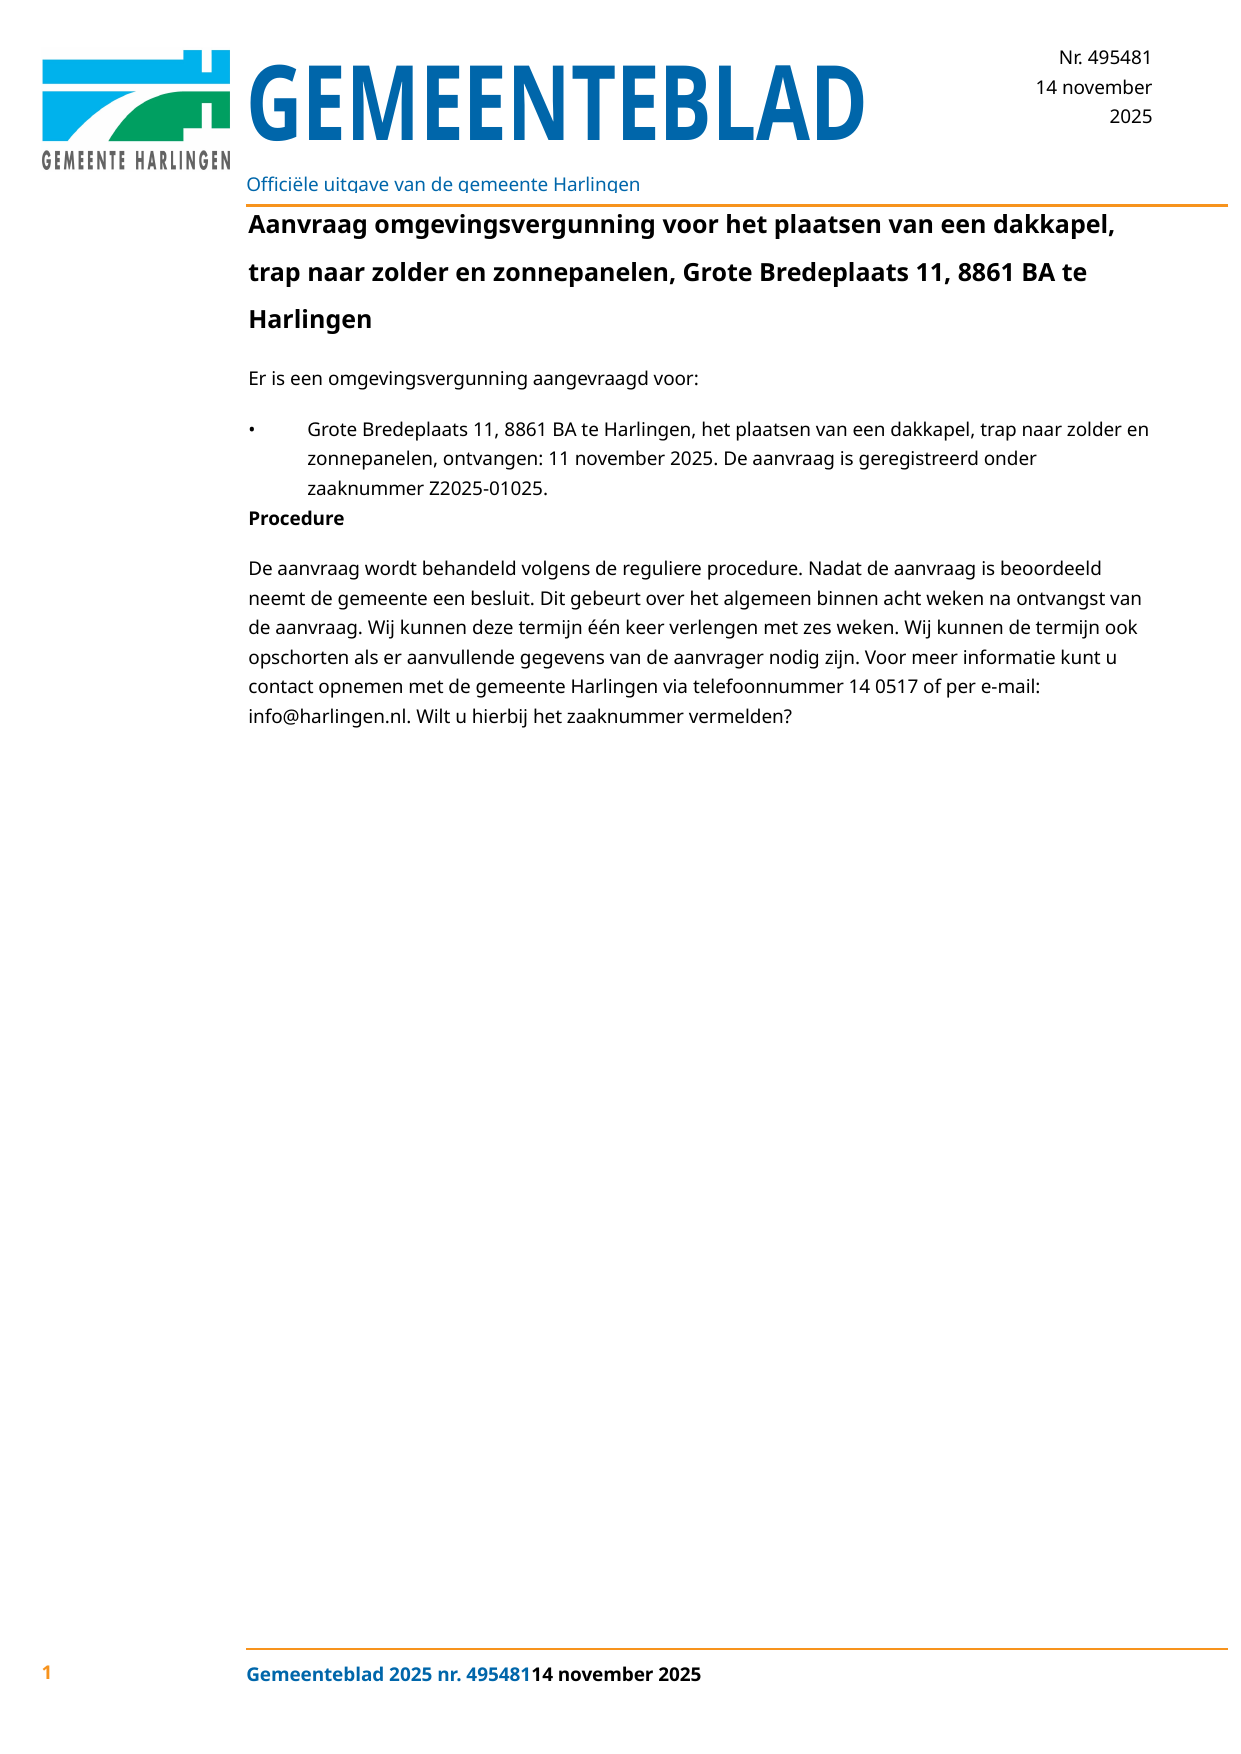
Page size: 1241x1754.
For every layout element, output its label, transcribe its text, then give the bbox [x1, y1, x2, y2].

text Aanvraag omgevingsvergunning voor het plaatsen van een dakkapel, trap naar zolder en zonnepanelen, Grote Bredeplaats 11, 8861 BA te Harlingen [248, 207, 1152, 336]
picture [41, 47, 231, 172]
list Grote Bredeplaats 11, 8861 BA te Harlingen, het plaatsen van een dakkapel, trap naar zolder en zonnepanelen, ontvangen: 11 november 2025. De aanvraag is geregistreerd onder zaaknummer Z2025-01025. [248, 416, 1152, 501]
text De aanvraag wordt behandeld volgens de reguliere procedure. Nadat de aanvraag is beoordeeld neemt de gemeente een besluit. Dit gebeurt over het algemeen binnen acht weken na ontvangst van de aanvraag. Wij kunnen deze termijn één keer verlengen met zes weken. Wij kunnen de termijn ook opschorten als er aanvullende gegevens van de aanvrager nodig zijn. Voor meer informatie kunt u contact opnemen met de gemeente Harlingen via telefoonnummer 14 0517 of per e-mail: info@harlingen.nl. Wilt u hierbij het zaaknummer vermelden? [248, 555, 1152, 729]
text Procedure [248, 505, 1152, 530]
text Er is een omgevingsvergunning aangevraagd voor: [248, 366, 1152, 391]
